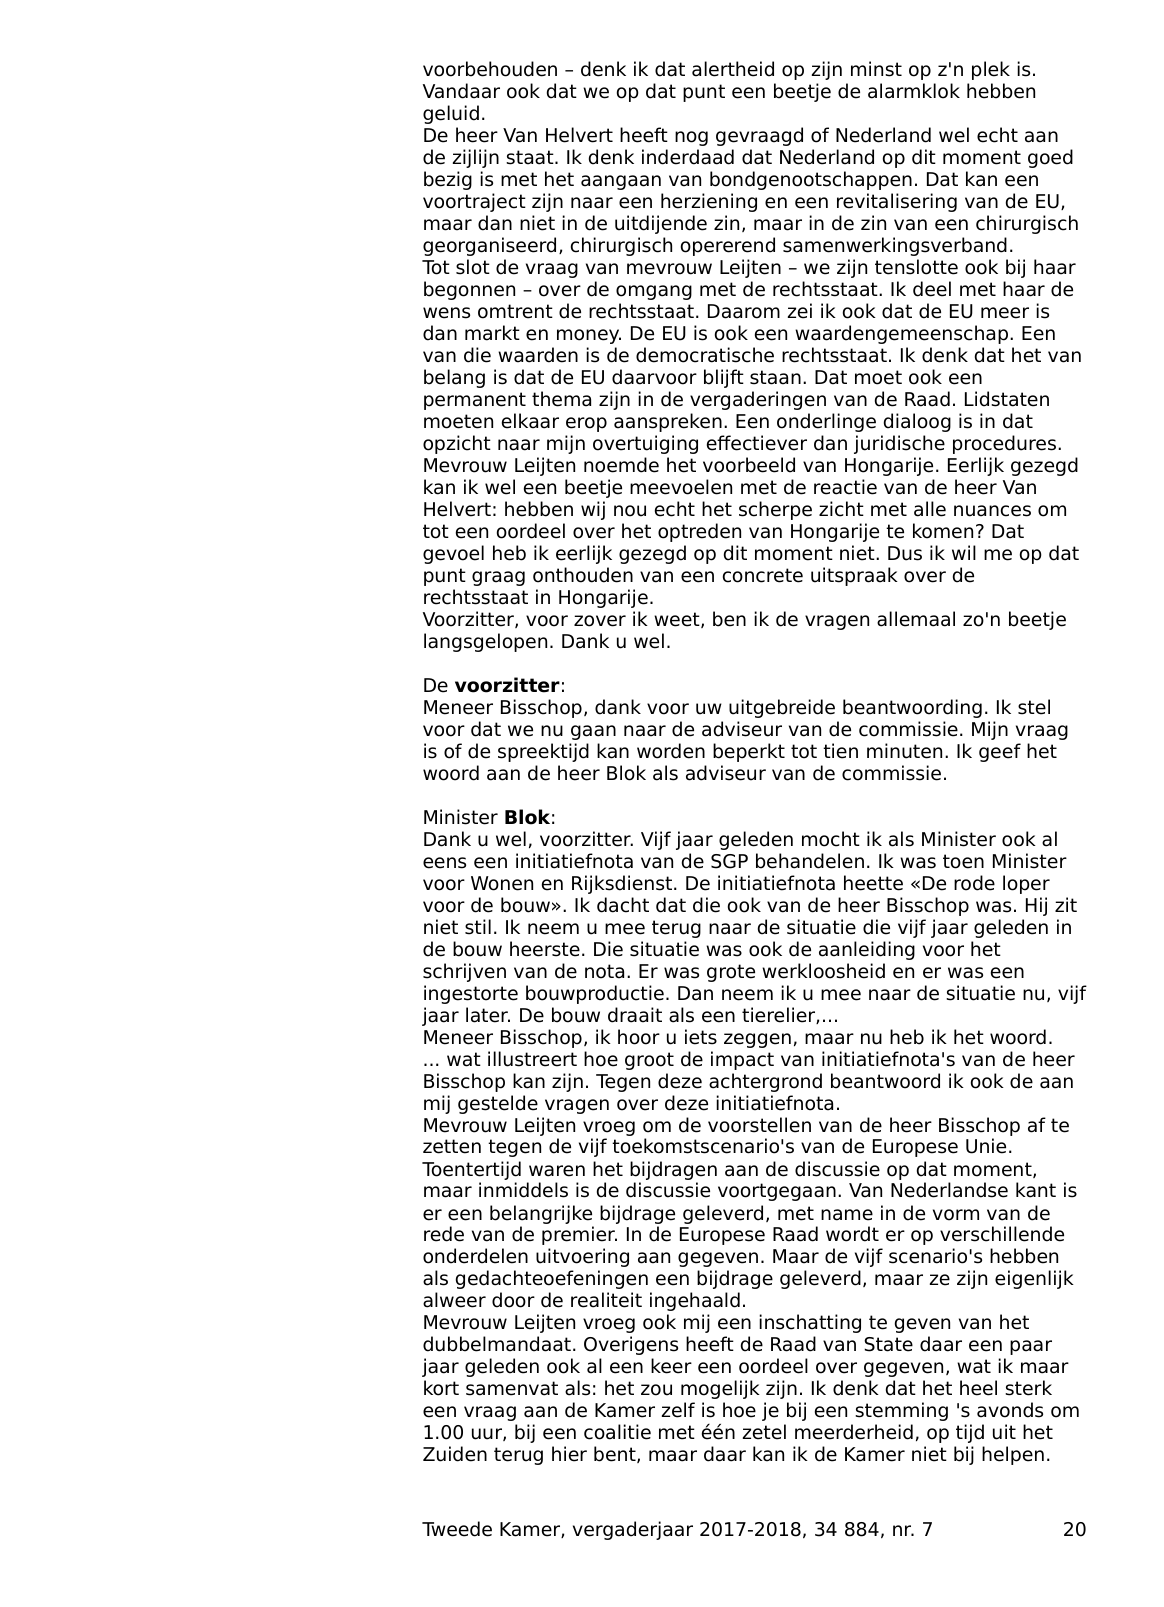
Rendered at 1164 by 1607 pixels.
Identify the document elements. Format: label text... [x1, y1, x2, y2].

text Meneer Bisschop, dank voor uw uitgebreide beantwoording. Ik stel voor dat we nu gaan naar de adviseur van de commissie. Mijn vraag is of de spreektijd kan worden beperkt tot tien minuten. Ik geef het woord aan de heer Blok als adviseur van de commissie. [422, 697, 1087, 784]
text Mevrouw Leijten vroeg ook mij een inschatting te geven van het dubbelmandaat. Overigens heeft de Raad van State daar een paar jaar geleden ook al een keer een oordeel over gegeven, wat ik maar kort samenvat als: het zou mogelijk zijn. Ik denk dat het heel sterk een vraag aan de Kamer zelf is hoe je bij een stemming 's avonds om 1.00 uur, bij een coalitie met één zetel meerderheid, op tijd uit het Zuiden terug hier bent, maar daar kan ik de Kamer niet bij helpen. [422, 1312, 1087, 1466]
text ... wat illustreert hoe groot de impact van initiatiefnota's van de heer Bisschop kan zijn. Tegen deze achtergrond beantwoord ik ook de aan mij gestelde vragen over deze initiatiefnota. [422, 1048, 1087, 1114]
text Mevrouw Leijten vroeg om de voorstellen van de heer Bisschop af te zetten tegen de vijf toekomstscenario's van de Europese Unie. Toentertijd waren het bijdragen aan de discussie op dat moment, maar inmiddels is de discussie voortgegaan. Van Nederlandse kant is er een belangrijke bijdrage geleverd, met name in de vorm van de rede van de premier. In de Europese Raad wordt er op verschillende onderdelen uitvoering aan gegeven. Maar de vijf scenario's hebben als gedachteoefeningen een bijdrage geleverd, maar ze zijn eigenlijk alweer door de realiteit ingehaald. [422, 1114, 1087, 1312]
text Voorzitter, voor zover ik weet, ben ik de vragen allemaal zo'n beetje langsgelopen. Dank u wel. [422, 608, 1087, 652]
text De heer Van Helvert heeft nog gevraagd of Nederland wel echt aan de zijlijn staat. Ik denk inderdaad dat Nederland op dit moment goed bezig is met het aangaan van bondgenootschappen. Dat kan een voortraject zijn naar een herziening en een revitalisering van de EU, maar dan niet in de uitdijende zin, maar in de zin van een chirurgisch georganiseerd, chirurgisch opererend samenwerkingsverband. [422, 125, 1087, 257]
text Minister Blok: [422, 807, 1087, 829]
text voorbehouden – denk ik dat alertheid op zijn minst op z'n plek is. Vandaar ook dat we op dat punt een beetje de alarmklok hebben geluid. [422, 59, 1087, 125]
text Meneer Bisschop, ik hoor u iets zeggen, maar nu heb ik het woord. [422, 1027, 1087, 1048]
text De voorzitter: [422, 675, 1087, 697]
text Tot slot de vraag van mevrouw Leijten – we zijn tenslotte ook bij haar begonnen – over de omgang met de rechtsstaat. Ik deel met haar de wens omtrent de rechtsstaat. Daarom zei ik ook dat de EU meer is dan markt en money. De EU is ook een waardengemeenschap. Een van die waarden is de democratische rechtsstaat. Ik denk dat het van belang is dat de EU daarvoor blijft staan. Dat moet ook een permanent thema zijn in de vergaderingen van de Raad. Lidstaten moeten elkaar erop aanspreken. Een onderlinge dialoog is in dat opzicht naar mijn overtuiging effectiever dan juridische procedures. Mevrouw Leijten noemde het voorbeeld van Hongarije. Eerlijk gezegd kan ik wel een beetje meevoelen met de reactie van de heer Van Helvert: hebben wij nou echt het scherpe zicht met alle nuances om tot een oordeel over het optreden van Hongarije te komen? Dat gevoel heb ik eerlijk gezegd op dit moment niet. Dus ik wil me op dat punt graag onthouden van een concrete uitspraak over de rechtsstaat in Hongarije. [422, 257, 1087, 608]
text Dank u wel, voorzitter. Vijf jaar geleden mocht ik als Minister ook al eens een initiatiefnota van de SGP behandelen. Ik was toen Minister voor Wonen en Rijksdienst. De initiatiefnota heette «De rode loper voor de bouw». Ik dacht dat die ook van de heer Bisschop was. Hij zit niet stil. Ik neem u mee terug naar de situatie die vijf jaar geleden in de bouw heerste. Die situatie was ook de aanleiding voor het schrijven van de nota. Er was grote werkloosheid en er was een ingestorte bouwproductie. Dan neem ik u mee naar de situatie nu, vijf jaar later. De bouw draait als een tierelier,... [422, 829, 1087, 1027]
